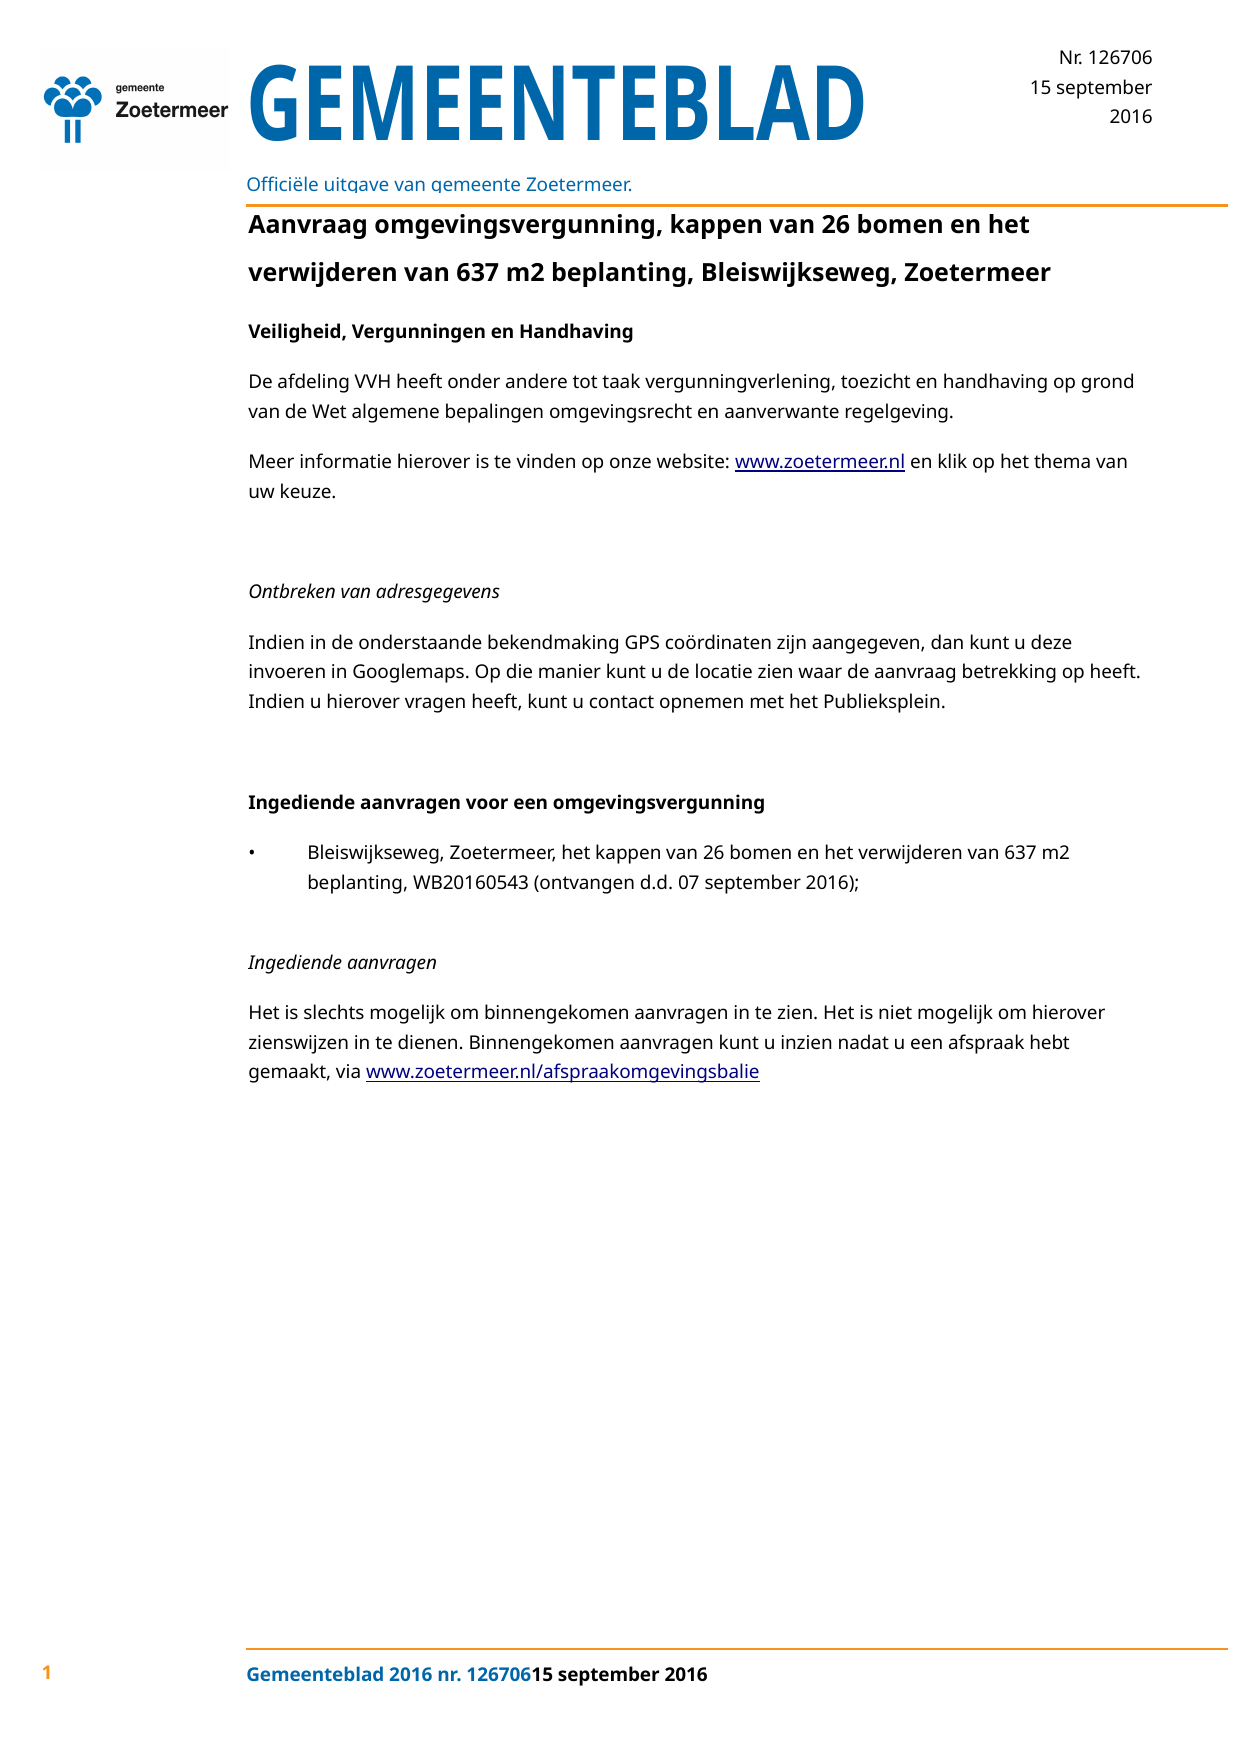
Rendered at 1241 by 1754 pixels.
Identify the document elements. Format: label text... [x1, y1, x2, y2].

text Het is slechts mogelijk om binnengekomen aanvragen in te zien. Het is niet mogelijk om hierover zienswijzen in te dienen. Binnengekomen aanvragen kunt u inzien nadat u een afspraak hebt gemaakt, via www.zoetermeer.nl/afspraakomgevingsbalie [248, 999, 1152, 1084]
text Meer informatie hierover is te vinden op onze website: www.zoetermeer.nl en klik op het thema van uw keuze. [248, 448, 1152, 504]
text Ingediende aanvragen voor een omgevingsvergunning [248, 789, 1152, 815]
text Indien in de onderstaande bekendmaking GPS coördinaten zijn aangegeven, dan kunt u deze invoeren in Googlemaps. Op die manier kunt u de locatie zien waar de aanvraag betrekking op heeft. Indien u hierover vragen heeft, kunt u contact opnemen met het Publieksplein. [248, 629, 1152, 714]
picture [41, 47, 231, 172]
text Ingediende aanvragen [248, 949, 1152, 975]
text Aanvraag omgevingsvergunning, kappen van 26 bomen en het verwijderen van 637 m2 beplanting, Bleiswijkseweg, Zoetermeer [248, 207, 1152, 288]
text Ontbreken van adresgegevens [248, 579, 1152, 604]
text De afdeling VVH heeft onder andere tot taak vergunningverlening, toezicht en handhaving op grond van de Wet algemene bepalingen omgevingsrecht en aanverwante regelgeving. [248, 368, 1152, 424]
text Veiligheid, Vergunningen en Handhaving [248, 318, 1152, 344]
list Bleiswijkseweg, Zoetermeer, het kappen van 26 bomen en het verwijderen van 637 m2 beplanting, WB20160543 (ontvangen d.d. 07 september 2016); [248, 839, 1152, 895]
